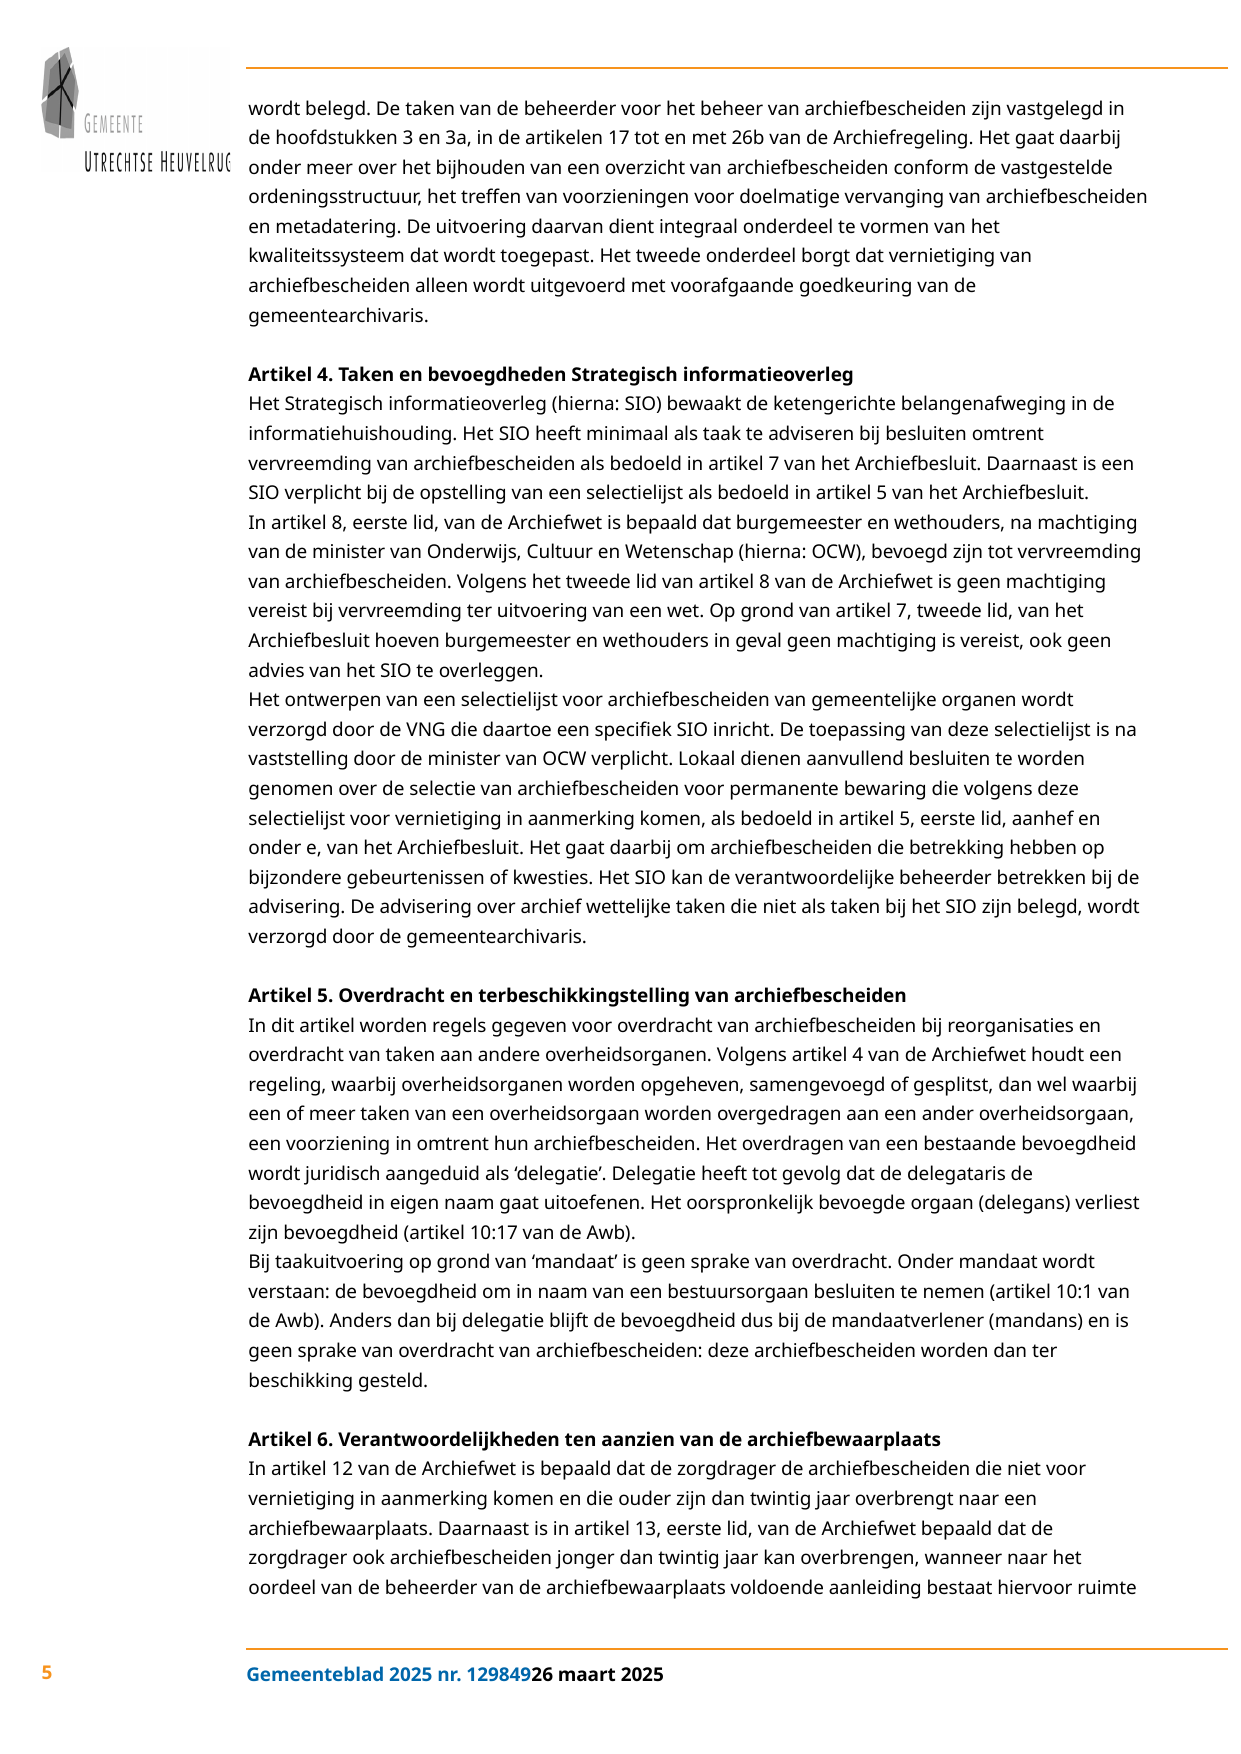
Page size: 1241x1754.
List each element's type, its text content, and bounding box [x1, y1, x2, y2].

text Bij taakuitvoering op grond van ‘mandaat’ is geen sprake van overdracht. Onder mandaat wordt verstaan: de bevoegdheid om in naam van een bestuursorgaan besluiten te nemen (artikel 10:1 van de Awb). Anders dan bij delegatie blijft de bevoegdheid dus bij de mandaatverlener (mandans) en is geen sprake van overdracht van archiefbescheiden: deze archiefbescheiden worden dan ter beschikking gesteld. [248, 1248, 1152, 1393]
text Artikel 6. Verantwoordelijkheden ten aanzien van de archiefbewaarplaats [248, 1426, 1152, 1452]
text In artikel 12 van de Archiefwet is bepaald dat de zorgdrager de archiefbescheiden die niet voor vernietiging in aanmerking komen en die ouder zijn dan twintig jaar overbrengt naar een archiefbewaarplaats. Daarnaast is in artikel 13, eerste lid, van de Archiefwet bepaald dat de zorgdrager ook archiefbescheiden jonger dan twintig jaar kan overbrengen, wanneer naar het oordeel van de beheerder van de archiefbewaarplaats voldoende aanleiding bestaat hiervoor ruimte [248, 1456, 1152, 1600]
picture [41, 47, 231, 172]
text wordt belegd. De taken van de beheerder voor het beheer van archiefbescheiden zijn vastgelegd in de hoofdstukken 3 en 3a, in de artikelen 17 tot en met 26b van de Archiefregeling. Het gaat daarbij onder meer over het bijhouden van een overzicht van archiefbescheiden conform de vastgestelde ordeningsstructuur, het treffen van voorzieningen voor doelmatige vervanging van archiefbescheiden en metadatering. De uitvoering daarvan dient integraal onderdeel te vormen van het kwaliteitssysteem dat wordt toegepast. Het tweede onderdeel borgt dat vernietiging van archiefbescheiden alleen wordt uitgevoerd met voorafgaande goedkeuring van de gemeentearchivaris. [248, 95, 1152, 328]
text In artikel 8, eerste lid, van de Archiefwet is bepaald dat burgemeester en wethouders, na machtiging van de minister van Onderwijs, Cultuur en Wetenschap (hierna: OCW), bevoegd zijn tot vervreemding van archiefbescheiden. Volgens het tweede lid van artikel 8 van de Archiefwet is geen machtiging vereist bij vervreemding ter uitvoering van een wet. Op grond van artikel 7, tweede lid, van het Archiefbesluit hoeven burgemeester en wethouders in geval geen machtiging is vereist, ook geen advies van het SIO te overleggen. [248, 509, 1152, 683]
text Het Strategisch informatieoverleg (hierna: SIO) bewaakt de ketengerichte belangenafweging in de informatiehuishouding. Het SIO heeft minimaal als taak te adviseren bij besluiten omtrent vervreemding van archiefbescheiden als bedoeld in artikel 7 van het Archiefbesluit. Daarnaast is een SIO verplicht bij de opstelling van een selectielijst als bedoeld in artikel 5 van het Archiefbesluit. [248, 391, 1152, 505]
text In dit artikel worden regels gegeven voor overdracht van archiefbescheiden bij reorganisaties en overdracht van taken aan andere overheidsorganen. Volgens artikel 4 van de Archiefwet houdt een regeling, waarbij overheidsorganen worden opgeheven, samengevoegd of gesplitst, dan wel waarbij een of meer taken van een overheidsorgaan worden overgedragen aan een ander overheidsorgaan, een voorziening in omtrent hun archiefbescheiden. Het overdragen van een bestaande bevoegdheid wordt juridisch aangeduid als ‘delegatie’. Delegatie heeft tot gevolg dat de delegataris de bevoegdheid in eigen naam gaat uitoefenen. Het oorspronkelijk bevoegde orgaan (delegans) verliest zijn bevoegdheid (artikel 10:17 van de Awb). [248, 1012, 1152, 1245]
text Artikel 4. Taken en bevoegdheden Strategisch informatieoverleg [248, 361, 1152, 387]
text Artikel 5. Overdracht en terbeschikkingstelling van archiefbescheiden [248, 982, 1152, 1008]
text Het ontwerpen van een selectielijst voor archiefbescheiden van gemeentelijke organen wordt verzorgd door de VNG die daartoe een specifiek SIO inricht. De toepassing van deze selectielijst is na vaststelling door de minister van OCW verplicht. Lokaal dienen aanvullend besluiten te worden genomen over de selectie van archiefbescheiden voor permanente bewaring die volgens deze selectielijst voor vernietiging in aanmerking komen, als bedoeld in artikel 5, eerste lid, aanhef en onder e, van het Archiefbesluit. Het gaat daarbij om archiefbescheiden die betrekking hebben op bijzondere gebeurtenissen of kwesties. Het SIO kan de verantwoordelijke beheerder betrekken bij de advisering. De advisering over archief wettelijke taken die niet als taken bij het SIO zijn belegd, wordt verzorgd door de gemeentearchivaris. [248, 686, 1152, 949]
